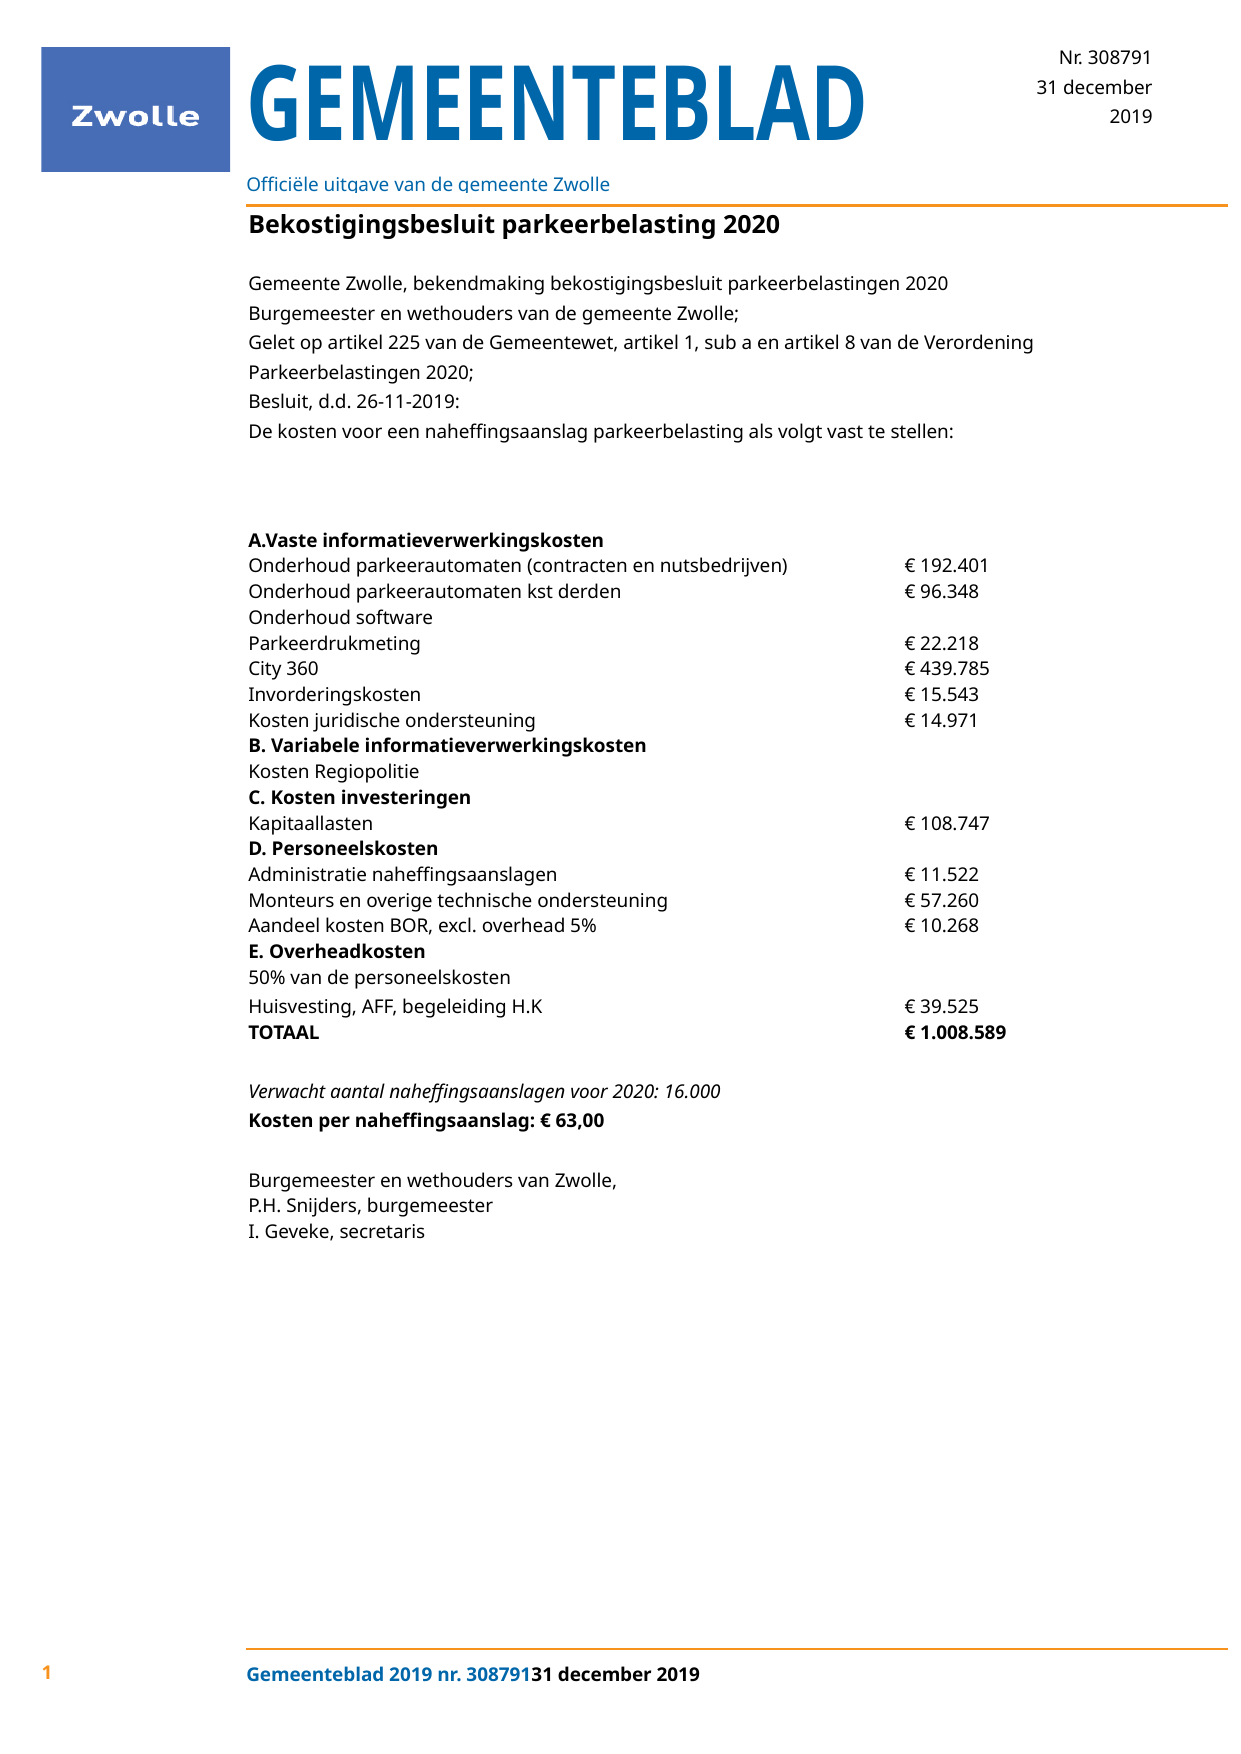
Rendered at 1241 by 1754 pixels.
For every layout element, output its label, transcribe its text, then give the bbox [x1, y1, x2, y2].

table_cell Kosten Regiopolitie [248, 758, 904, 784]
text Gelet op artikel 225 van de Gemeentewet, artikel 1, sub a en artikel 8 van de Verordening Parkeerbelastingen 2020; [248, 329, 1152, 385]
table_header A.Vaste informatieverwerkingskosten [248, 527, 904, 552]
table_cell B. Variabele informatieverwerkingskosten [248, 733, 904, 758]
text Burgemeester en wethouders van de gemeente Zwolle; [248, 300, 1152, 326]
table_cell € 15.543 [904, 681, 1152, 707]
table_cell Monteurs en overige technische ondersteuning [248, 887, 904, 913]
text P.H. Snijders, burgemeester [248, 1192, 1152, 1218]
table_cell Aandeel kosten BOR, excl. overhead 5% [248, 913, 904, 938]
text Bekostigingsbesluit parkeerbelasting 2020 [248, 207, 1152, 241]
table_cell Onderhoud parkeerautomaten kst derden [248, 578, 904, 604]
table_cell Onderhoud parkeerautomaten (contracten en nutsbedrijven) [248, 553, 904, 578]
table_cell € 39.525 [904, 964, 1152, 1019]
table_cell € 22.218 [904, 630, 1152, 655]
table_cell Invorderingskosten [248, 681, 904, 707]
table_cell € 14.971 [904, 707, 1152, 733]
table_cell € 96.348 [904, 578, 1152, 604]
table_cell Onderhoud software [248, 604, 904, 630]
table_cell Kosten juridische ondersteuning [248, 707, 904, 733]
table_cell [904, 939, 1152, 964]
text Besluit, d.d. 26-11-2019: [248, 389, 1152, 414]
table_cell Kapitaallasten [248, 810, 904, 836]
table_cell TOTAAL [248, 1020, 904, 1045]
table_cell [904, 836, 1152, 861]
table_cell € 11.522 [904, 861, 1152, 887]
text Gemeente Zwolle, bekendmaking bekostigingsbesluit parkeerbelastingen 2020 [248, 270, 1152, 296]
table_cell Administratie naheffingsaanslagen [248, 861, 904, 887]
text Burgemeester en wethouders van Zwolle, [248, 1167, 1152, 1192]
table_cell Parkeerdrukmeting [248, 630, 904, 655]
table_cell € 108.747 [904, 810, 1152, 836]
text Kosten per naheffingsaanslag: € 63,00 [248, 1108, 1152, 1133]
table_cell € 439.785 [904, 655, 1152, 681]
table_cell C. Kosten investeringen [248, 784, 904, 810]
table_cell 50% van de personeelskosten Huisvesting, AFF, begeleiding H.K [248, 964, 904, 1019]
table_cell [904, 758, 1152, 784]
table_cell [904, 604, 1152, 630]
text Verwacht aantal naheffingsaanslagen voor 2020: 16.000 [248, 1078, 1152, 1104]
table_header [904, 527, 1152, 552]
table_cell € 1.008.589 [904, 1020, 1152, 1045]
text I. Geveke, secretaris [248, 1218, 1152, 1244]
table_cell [904, 733, 1152, 758]
table_cell € 10.268 [904, 913, 1152, 938]
table_cell € 192.401 [904, 553, 1152, 578]
text De kosten voor een naheffingsaanslag parkeerbelasting als volgt vast te stellen: [248, 418, 1152, 444]
table_cell D. Personeelskosten [248, 836, 904, 861]
picture [41, 47, 231, 172]
table_cell E. Overheadkosten [248, 939, 904, 964]
table_cell € 57.260 [904, 887, 1152, 913]
table_cell [904, 784, 1152, 810]
table_cell City 360 [248, 655, 904, 681]
